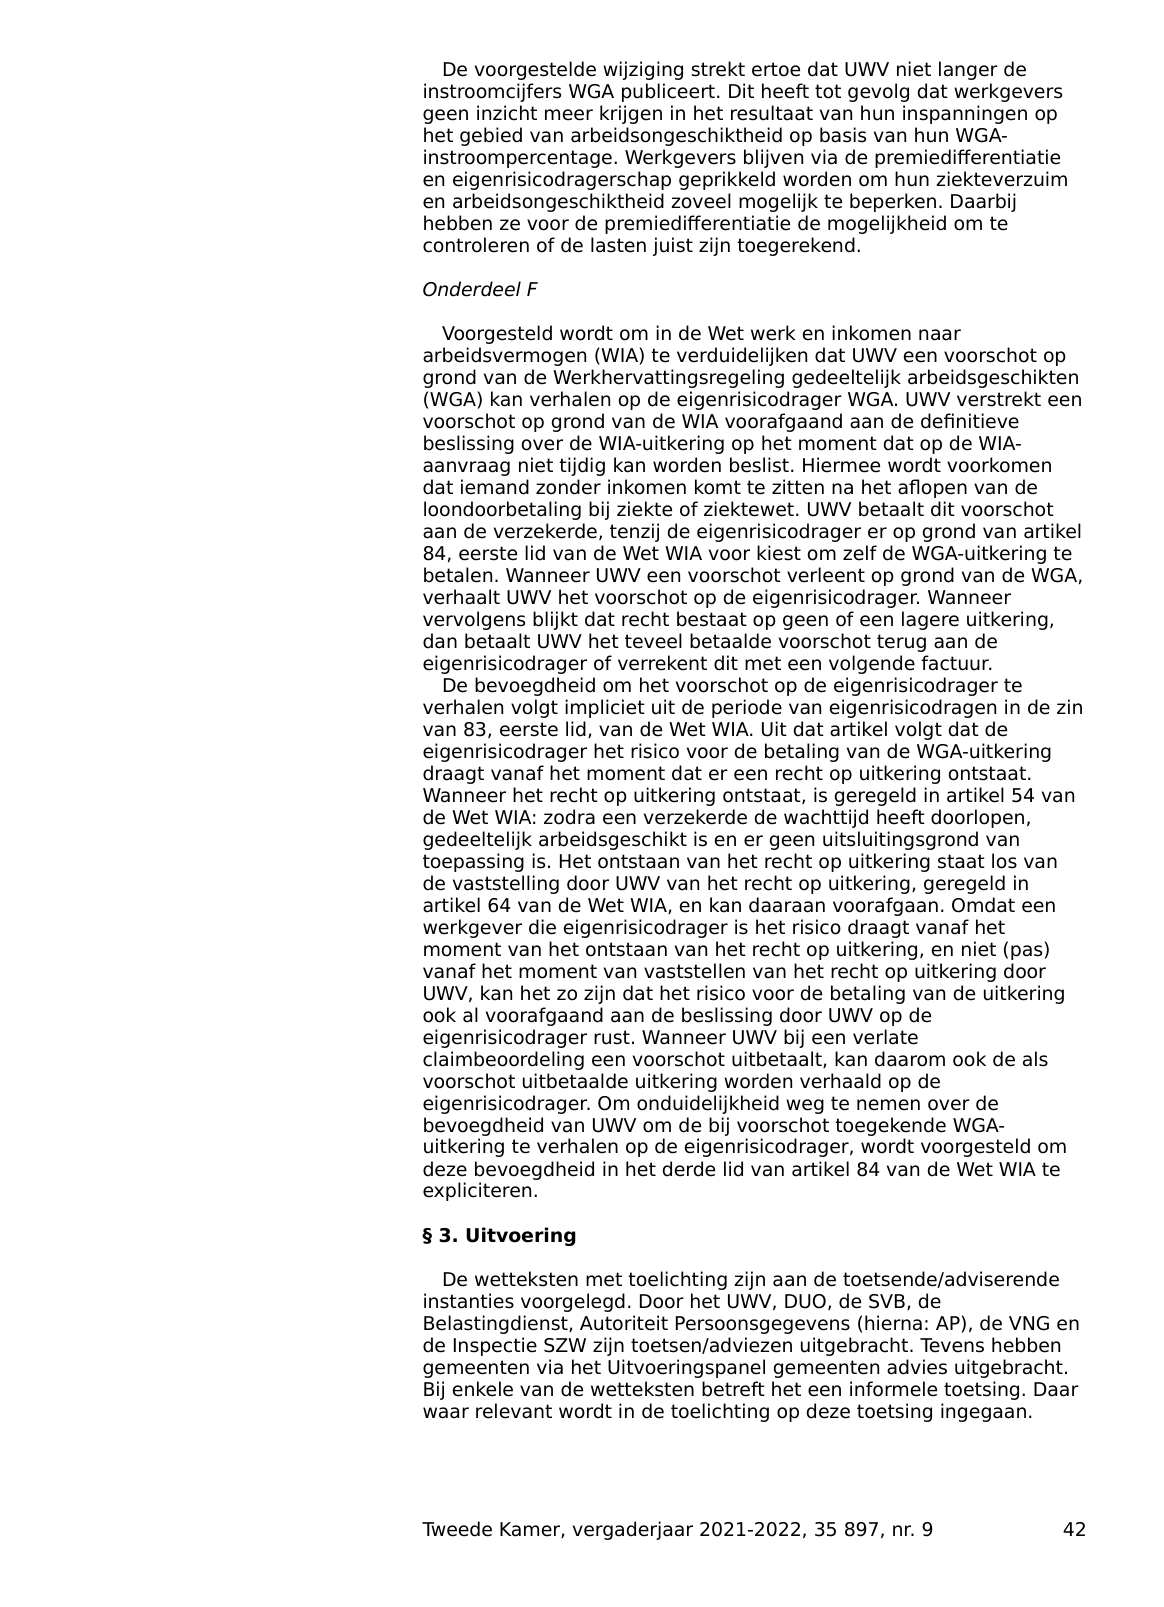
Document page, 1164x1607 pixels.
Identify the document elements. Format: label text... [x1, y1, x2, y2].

text De bevoegdheid om het voorschot op de eigenrisicodrager te verhalen volgt impliciet uit de periode van eigenrisicodragen in de zin van 83, eerste lid, van de Wet WIA. Uit dat artikel volgt dat de eigenrisicodrager het risico voor de betaling van de WGA-uitkering draagt vanaf het moment dat er een recht op uitkering ontstaat. Wanneer het recht op uitkering ontstaat, is geregeld in artikel 54 van de Wet WIA: zodra een verzekerde de wachttijd heeft doorlopen, gedeeltelijk arbeidsgeschikt is en er geen uitsluitingsgrond van toepassing is. Het ontstaan van het recht op uitkering staat los van de vaststelling door UWV van het recht op uitkering, geregeld in artikel 64 van de Wet WIA, en kan daaraan voorafgaan. Omdat een werkgever die eigenrisicodrager is het risico draagt vanaf het moment van het ontstaan van het recht op uitkering, en niet (pas) vanaf het moment van vaststellen van het recht op uitkering door UWV, kan het zo zijn dat het risico voor de betaling van de uitkering ook al voorafgaand aan de beslissing door UWV op de eigenrisicodrager rust. Wanneer UWV bij een verlate claimbeoordeling een voorschot uitbetaalt, kan daarom ook de als voorschot uitbetaalde uitkering worden verhaald op de eigenrisicodrager. Om onduidelijkheid weg te nemen over de bevoegdheid van UWV om de bij voorschot toegekende WGA-uitkering te verhalen op de eigenrisicodrager, wordt voorgesteld om deze bevoegdheid in het derde lid van artikel 84 van de Wet WIA te expliciteren. [422, 675, 1087, 1202]
subtitle Onderdeel F [422, 279, 1087, 301]
text De voorgestelde wijziging strekt ertoe dat UWV niet langer de instroomcijfers WGA publiceert. Dit heeft tot gevolg dat werkgevers geen inzicht meer krijgen in het resultaat van hun inspanningen op het gebied van arbeidsongeschiktheid op basis van hun WGA-instroompercentage. Werkgevers blijven via de premiedifferentiatie en eigenrisicodragerschap geprikkeld worden om hun ziekteverzuim en arbeidsongeschiktheid zoveel mogelijk te beperken. Daarbij hebben ze voor de premiedifferentiatie de mogelijkheid om te controleren of de lasten juist zijn toegerekend. [422, 59, 1087, 257]
text Voorgesteld wordt om in de Wet werk en inkomen naar arbeidsvermogen (WIA) te verduidelijken dat UWV een voorschot op grond van de Werkhervattingsregeling gedeeltelijk arbeidsgeschikten (WGA) kan verhalen op de eigenrisicodrager WGA. UWV verstrekt een voorschot op grond van de WIA voorafgaand aan de definitieve beslissing over de WIA-uitkering op het moment dat op de WIA-aanvraag niet tijdig kan worden beslist. Hiermee wordt voorkomen dat iemand zonder inkomen komt te zitten na het aflopen van de loondoorbetaling bij ziekte of ziektewet. UWV betaalt dit voorschot aan de verzekerde, tenzij de eigenrisicodrager er op grond van artikel 84, eerste lid van de Wet WIA voor kiest om zelf de WGA-uitkering te betalen. Wanneer UWV een voorschot verleent op grond van de WGA, verhaalt UWV het voorschot op de eigenrisicodrager. Wanneer vervolgens blijkt dat recht bestaat op geen of een lagere uitkering, dan betaalt UWV het teveel betaalde voorschot terug aan de eigenrisicodrager of verrekent dit met een volgende factuur. [422, 323, 1087, 675]
subtitle § 3. Uitvoering [422, 1224, 1087, 1247]
text De wetteksten met toelichting zijn aan de toetsende/adviserende instanties voorgelegd. Door het UWV, DUO, de SVB, de Belastingdienst, Autoriteit Persoonsgegevens (hierna: AP), de VNG en de Inspectie SZW zijn toetsen/adviezen uitgebracht. Tevens hebben gemeenten via het Uitvoeringspanel gemeenten advies uitgebracht. Bij enkele van de wetteksten betreft het een informele toetsing. Daar waar relevant wordt in de toelichting op deze toetsing ingegaan. [422, 1269, 1087, 1423]
